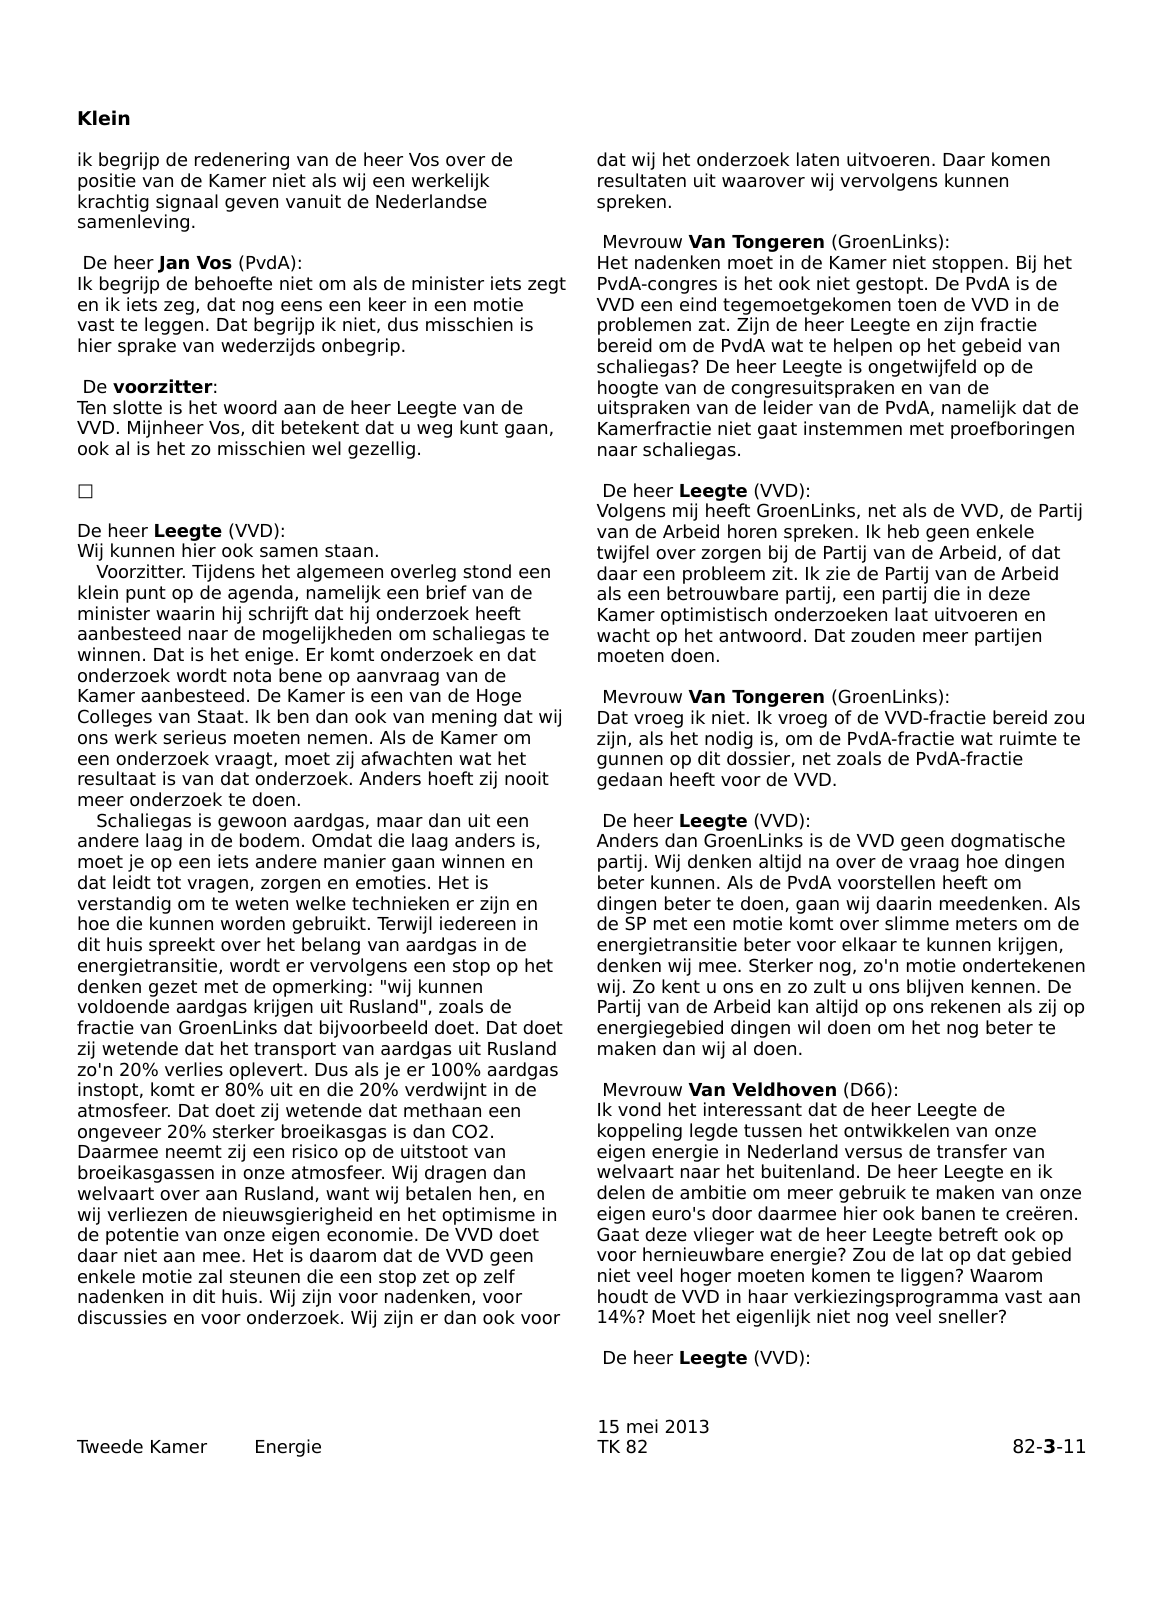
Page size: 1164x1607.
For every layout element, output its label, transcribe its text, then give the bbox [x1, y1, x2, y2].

text De heer Jan Vos (PvdA): [77, 253, 567, 274]
text Ten slotte is het woord aan de heer Leegte van de VVD. Mijnheer Vos, dit betekent dat u weg kunt gaan, ook al is het zo misschien wel gezellig. [77, 397, 567, 460]
text □ [77, 480, 567, 500]
text De heer Leegte (VVD): [596, 1348, 1087, 1369]
text Mevrouw Van Veldhoven (D66): [596, 1079, 1087, 1100]
text Mevrouw Van Tongeren (GroenLinks): [596, 232, 1087, 253]
text Wij kunnen hier ook samen staan. [77, 541, 567, 562]
text Schaliegas is gewoon aardgas, maar dan uit een andere laag in de bodem. Omdat die laag anders is, moet je op een iets andere manier gaan winnen en dat leidt tot vragen, zorgen en emoties. Het is verstandig om te weten welke technieken er zijn en hoe die kunnen worden gebruikt. Terwijl iedereen in dit huis spreekt over het belang van aardgas in de energietransitie, wordt er vervolgens een stop op het denken gezet met de opmerking: "wij kunnen voldoende aardgas krijgen uit Rusland", zoals de fractie van GroenLinks dat bijvoorbeeld doet. Dat doet zij wetende dat het transport van aardgas uit Rusland zo'n 20% verlies oplevert. Dus als je er 100% aardgas instopt, komt er 80% uit en die 20% verdwijnt in de atmosfeer. Dat doet zij wetende dat methaan een ongeveer 20% sterker broeikasgas is dan CO2. Daarmee neemt zij een risico op de uitstoot van broeikasgassen in onze atmosfeer. Wij dragen dan welvaart over aan Rusland, want wij betalen hen, en wij verliezen de nieuwsgierigheid en het optimisme in de potentie van onze eigen economie. De VVD doet daar niet aan mee. Het is daarom dat de VVD geen enkele motie zal steunen die een stop zet op zelf nadenken in dit huis. Wij zijn voor nadenken, voor discussies en voor onderzoek. Wij zijn er dan ook voor [77, 811, 567, 1329]
text Ik vond het interessant dat de heer Leegte de koppeling legde tussen het ontwikkelen van onze eigen energie in Nederland versus de transfer van welvaart naar het buitenland. De heer Leegte en ik delen de ambitie om meer gebruik te maken van onze eigen euro's door daarmee hier ook banen te creëren. Gaat deze vlieger wat de heer Leegte betreft ook op voor hernieuwbare energie? Zou de lat op dat gebied niet veel hoger moeten komen te liggen? Waarom houdt de VVD in haar verkiezingsprogramma vast aan 14%? Moet het eigenlijk niet nog veel sneller? [596, 1100, 1087, 1328]
text De heer Leegte (VVD): [596, 811, 1087, 831]
text Het nadenken moet in de Kamer niet stoppen. Bij het PvdA-congres is het ook niet gestopt. De PvdA is de VVD een eind tegemoetgekomen toen de VVD in de problemen zat. Zijn de heer Leegte en zijn fractie bereid om de PvdA wat te helpen op het gebeid van schaliegas? De heer Leegte is ongetwijfeld op de hoogte van de congresuitspraken en van de uitspraken van de leider van de PvdA, namelijk dat de Kamerfractie niet gaat instemmen met proefboringen naar schaliegas. [596, 253, 1087, 460]
text De heer Leegte (VVD): [77, 520, 567, 541]
text De voorzitter: [77, 377, 567, 397]
text Ik begrijp de behoefte niet om als de minister iets zegt en ik iets zeg, dat nog eens een keer in een motie vast te leggen. Dat begrijp ik niet, dus misschien is hier sprake van wederzijds onbegrip. [77, 274, 567, 357]
text Mevrouw Van Tongeren (GroenLinks): [596, 687, 1087, 708]
text Voorzitter. Tijdens het algemeen overleg stond een klein punt op de agenda, namelijk een brief van de minister waarin hij schrijft dat hij onderzoek heeft aanbesteed naar de mogelijkheden om schaliegas te winnen. Dat is het enige. Er komt onderzoek en dat onderzoek wordt nota bene op aanvraag van de Kamer aanbesteed. De Kamer is een van de Hoge Colleges van Staat. Ik ben dan ook van mening dat wij ons werk serieus moeten nemen. Als de Kamer om een onderzoek vraagt, moet zij afwachten wat het resultaat is van dat onderzoek. Anders hoeft zij nooit meer onderzoek te doen. [77, 562, 567, 811]
text Volgens mij heeft GroenLinks, net als de VVD, de Partij van de Arbeid horen spreken. Ik heb geen enkele twijfel over zorgen bij de Partij van de Arbeid, of dat daar een probleem zit. Ik zie de Partij van de Arbeid als een betrouwbare partij, een partij die in deze Kamer optimistisch onderzoeken laat uitvoeren en wacht op het antwoord. Dat zouden meer partijen moeten doen. [596, 501, 1087, 667]
text ik begrijp de redenering van de heer Vos over de positie van de Kamer niet als wij een werkelijk krachtig signaal geven vanuit de Nederlandse samenleving. [77, 150, 567, 233]
text Dat vroeg ik niet. Ik vroeg of de VVD-fractie bereid zou zijn, als het nodig is, om de PvdA-fractie wat ruimte te gunnen op dit dossier, net zoals de PvdA-fractie gedaan heeft voor de VVD. [596, 708, 1087, 791]
text De heer Leegte (VVD): [596, 480, 1087, 501]
text Anders dan GroenLinks is de VVD geen dogmatische partij. Wij denken altijd na over de vraag hoe dingen beter kunnen. Als de PvdA voorstellen heeft om dingen beter te doen, gaan wij daarin meedenken. Als de SP met een motie komt over slimme meters om de energietransitie beter voor elkaar te kunnen krijgen, denken wij mee. Sterker nog, zo'n motie ondertekenen wij. Zo kent u ons en zo zult u ons blijven kennen. De Partij van de Arbeid kan altijd op ons rekenen als zij op energiegebied dingen wil doen om het nog beter te maken dan wij al doen. [596, 831, 1087, 1059]
text dat wij het onderzoek laten uitvoeren. Daar komen resultaten uit waarover wij vervolgens kunnen spreken. [596, 150, 1087, 212]
